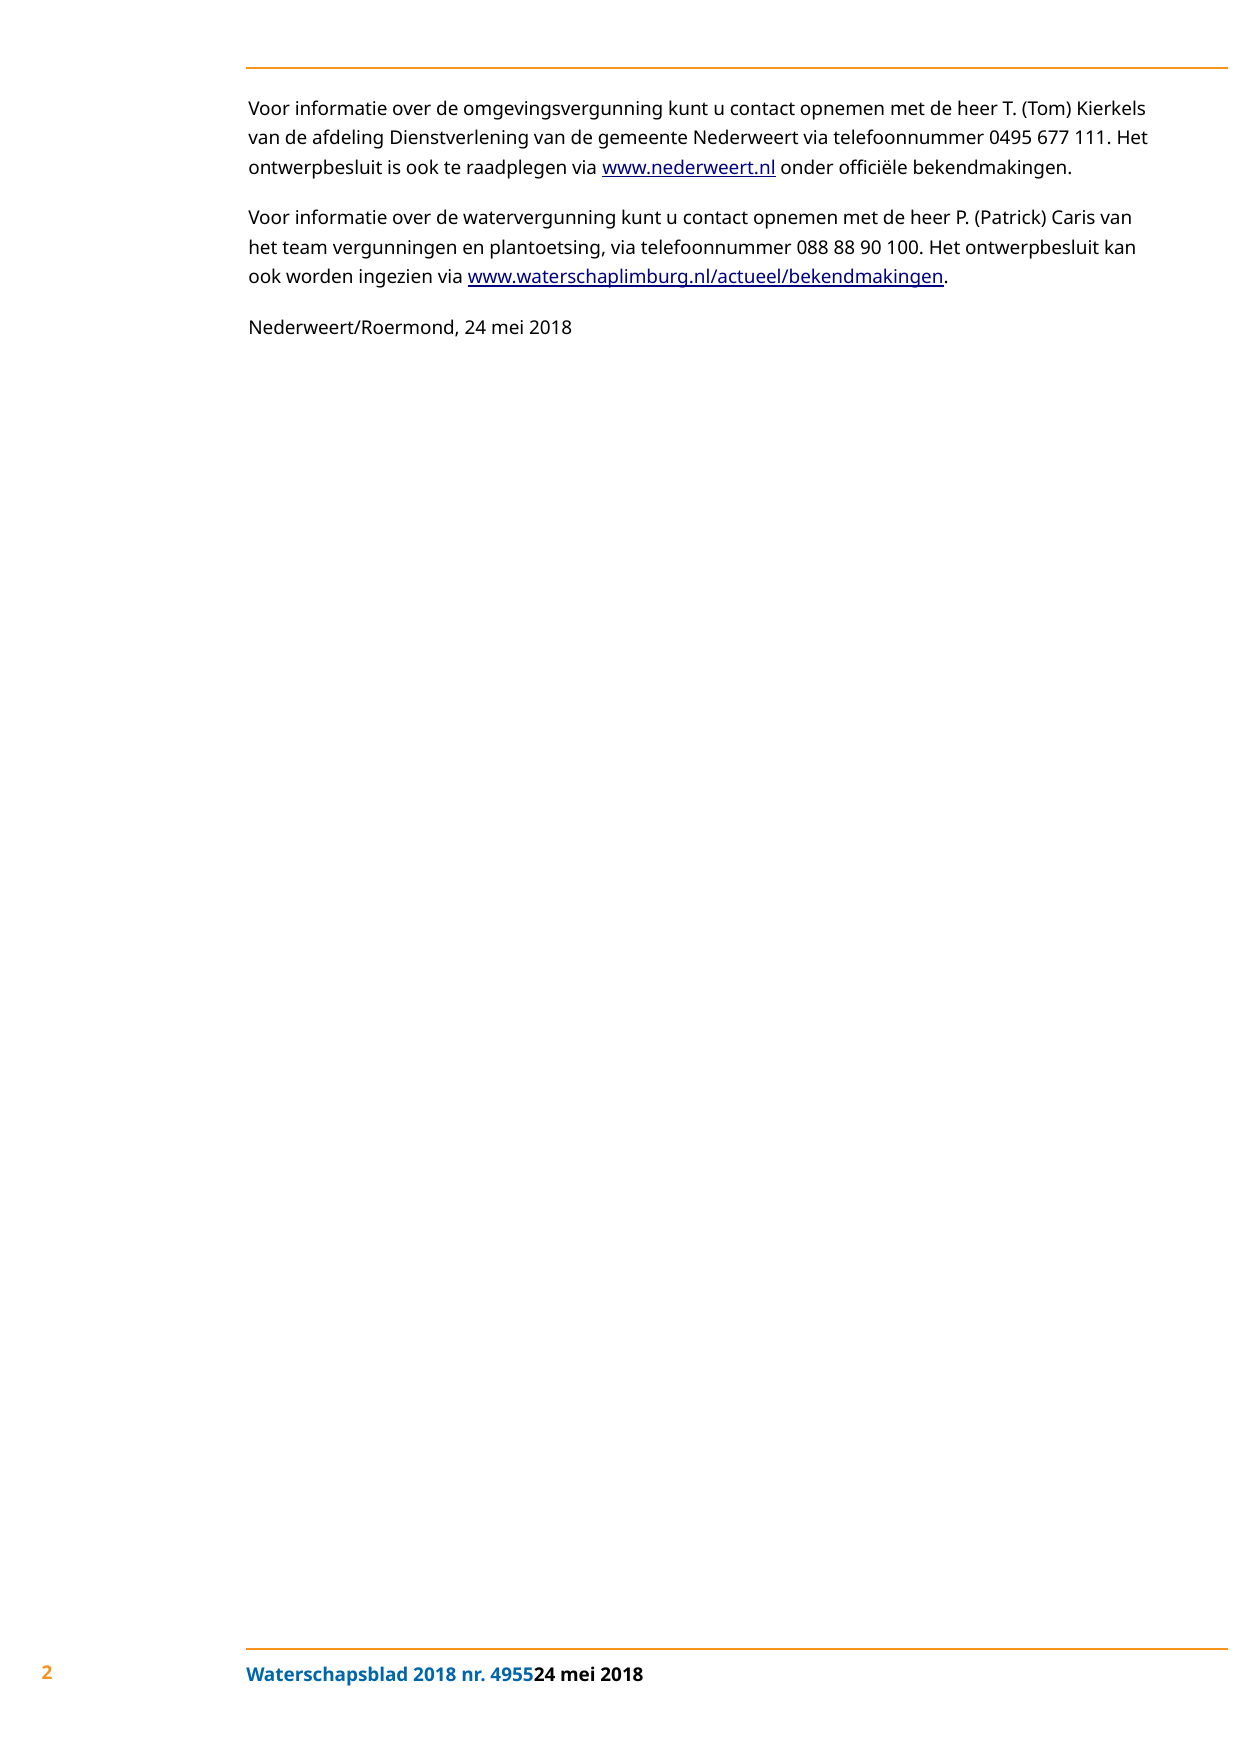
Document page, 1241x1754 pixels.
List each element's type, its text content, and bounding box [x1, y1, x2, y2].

text Nederweert/Roermond, 24 mei 2018 [248, 314, 1152, 340]
picture [41, 47, 231, 172]
text Voor informatie over de omgevingsvergunning kunt u contact opnemen met de heer T. (Tom) Kierkels van de afdeling Dienstverlening van de gemeente Nederweert via telefoonnummer 0495 677 111. Het ontwerpbesluit is ook te raadplegen via www.nederweert.nl onder officiële bekendmakingen. [248, 95, 1152, 180]
text Voor informatie over de watervergunning kunt u contact opnemen met de heer P. (Patrick) Caris van het team vergunningen en plantoetsing, via telefoonnummer 088 88 90 100. Het ontwerpbesluit kan ook worden ingezien via www.waterschaplimburg.nl/actueel/bekendmakingen. [248, 204, 1152, 289]
